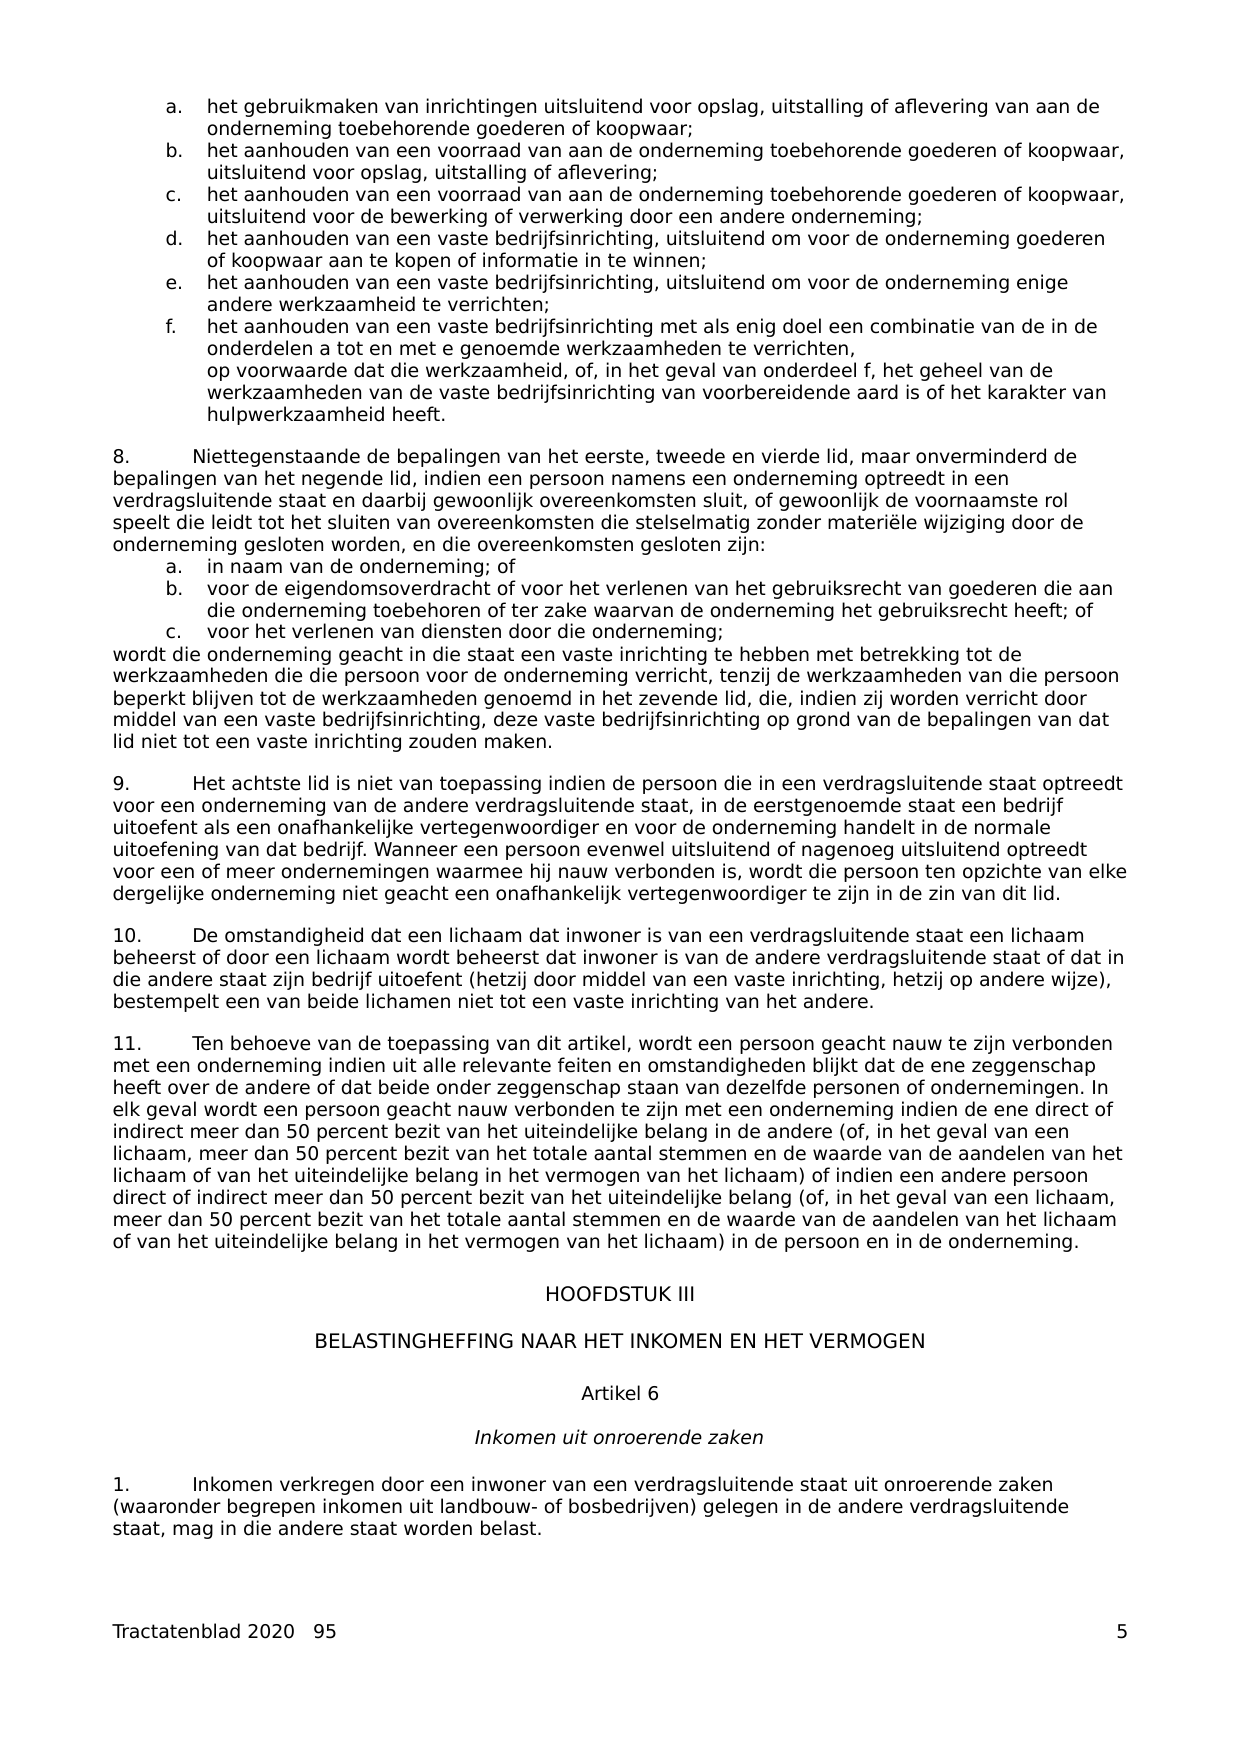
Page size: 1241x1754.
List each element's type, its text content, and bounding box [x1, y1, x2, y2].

text 1. Inkomen verkregen door een inwoner van een verdragsluitende staat uit onroerende zaken (waaronder begrepen inkomen uit landbouw- of bosbedrijven) gelegen in de andere verdragsluitende staat, mag in die andere staat worden belast. [112, 1474, 1128, 1540]
text 11. Ten behoeve van de toepassing van dit artikel, wordt een persoon geacht nauw te zijn verbonden met een onderneming indien uit alle relevante feiten en omstandigheden blijkt dat de ene zeggenschap heeft over de andere of dat beide onder zeggenschap staan van dezelfde personen of ondernemingen. In elk geval wordt een persoon geacht nauw verbonden te zijn met een onderneming indien de ene direct of indirect meer dan 50 percent bezit van het uiteindelijke belang in de andere (of, in het geval van een lichaam, meer dan 50 percent bezit van het totale aantal stemmen en de waarde van de aandelen van het lichaam of van het uiteindelijke belang in het vermogen van het lichaam) of indien een andere persoon direct of indirect meer dan 50 percent bezit van het uiteindelijke belang (of, in het geval van een lichaam, meer dan 50 percent bezit van het totale aantal stemmen en de waarde van de aandelen van het lichaam of van het uiteindelijke belang in het vermogen van het lichaam) in de persoon en in de onderneming. [112, 1033, 1128, 1253]
text e. het aanhouden van een vaste bedrijfsinrichting, uitsluitend om voor de onderneming enige andere werkzaamheid te verrichten; [165, 272, 1128, 316]
text b. het aanhouden van een voorraad van aan de onderneming toebehorende goederen of koopwaar, uitsluitend voor opslag, uitstalling of aflevering; [165, 140, 1128, 184]
text a. het gebruikmaken van inrichtingen uitsluitend voor opslag, uitstalling of aflevering van aan de onderneming toebehorende goederen of koopwaar; [165, 96, 1128, 140]
text d. het aanhouden van een vaste bedrijfsinrichting, uitsluitend om voor de onderneming goederen of koopwaar aan te kopen of informatie in te winnen; [165, 228, 1128, 272]
text 8. Niettegenstaande de bepalingen van het eerste, tweede en vierde lid, maar onverminderd de bepalingen van het negende lid, indien een persoon namens een onderneming optreedt in een verdragsluitende staat en daarbij gewoonlijk overeenkomsten sluit, of gewoonlijk de voornaamste rol speelt die leidt tot het sluiten van overeenkomsten die stelselmatig zonder materiële wijziging door de onderneming gesloten worden, en die overeenkomsten gesloten zijn: [112, 446, 1128, 556]
text op voorwaarde dat die werkzaamheid, of, in het geval van onderdeel f, het geheel van de werkzaamheden van de vaste bedrijfsinrichting van voorbereidende aard is of het karakter van hulpwerkzaamheid heeft. [207, 360, 1128, 426]
text c. het aanhouden van een voorraad van aan de onderneming toebehorende goederen of koopwaar, uitsluitend voor de bewerking of verwerking door een andere onderneming; [165, 184, 1128, 228]
subtitle Artikel 6 Inkomen uit onroerende zaken [112, 1383, 1128, 1449]
text a. in naam van de onderneming; of [165, 556, 1128, 577]
text f. het aanhouden van een vaste bedrijfsinrichting met als enig doel een combinatie van de in de onderdelen a tot en met e genoemde werkzaamheden te verrichten, [165, 316, 1128, 360]
text c. voor het verlenen van diensten door die onderneming; [165, 621, 1128, 643]
text 10. De omstandigheid dat een lichaam dat inwoner is van een verdragsluitende staat een lichaam beheerst of door een lichaam wordt beheerst dat inwoner is van de andere verdragsluitende staat of dat in die andere staat zijn bedrijf uitoefent (hetzij door middel van een vaste inrichting, hetzij op andere wijze), bestempelt een van beide lichamen niet tot een vaste inrichting van het andere. [112, 925, 1128, 1013]
text wordt die onderneming geacht in die staat een vaste inrichting te hebben met betrekking tot de werkzaamheden die die persoon voor de onderneming verricht, tenzij de werkzaamheden van die persoon beperkt blijven tot de werkzaamheden genoemd in het zevende lid, die, indien zij worden verricht door middel van een vaste bedrijfsinrichting, deze vaste bedrijfsinrichting op grond van de bepalingen van dat lid niet tot een vaste inrichting zouden maken. [112, 643, 1128, 753]
text 9. Het achtste lid is niet van toepassing indien de persoon die in een verdragsluitende staat optreedt voor een onderneming van de andere verdragsluitende staat, in de eerstgenoemde staat een bedrijf uitoefent als een onafhankelijke vertegenwoordiger en voor de onderneming handelt in de normale uitoefening van dat bedrijf. Wanneer een persoon evenwel uitsluitend of nagenoeg uitsluitend optreedt voor een of meer ondernemingen waarmee hij nauw verbonden is, wordt die persoon ten opzichte van elke dergelijke onderneming niet geacht een onafhankelijk vertegenwoordiger te zijn in de zin van dit lid. [112, 773, 1128, 905]
subtitle HOOFDSTUK III BELASTINGHEFFING NAAR HET INKOMEN EN HET VERMOGEN [112, 1283, 1128, 1353]
text b. voor de eigendomsoverdracht of voor het verlenen van het gebruiksrecht van goederen die aan die onderneming toebehoren of ter zake waarvan de onderneming het gebruiksrecht heeft; of [165, 577, 1128, 621]
